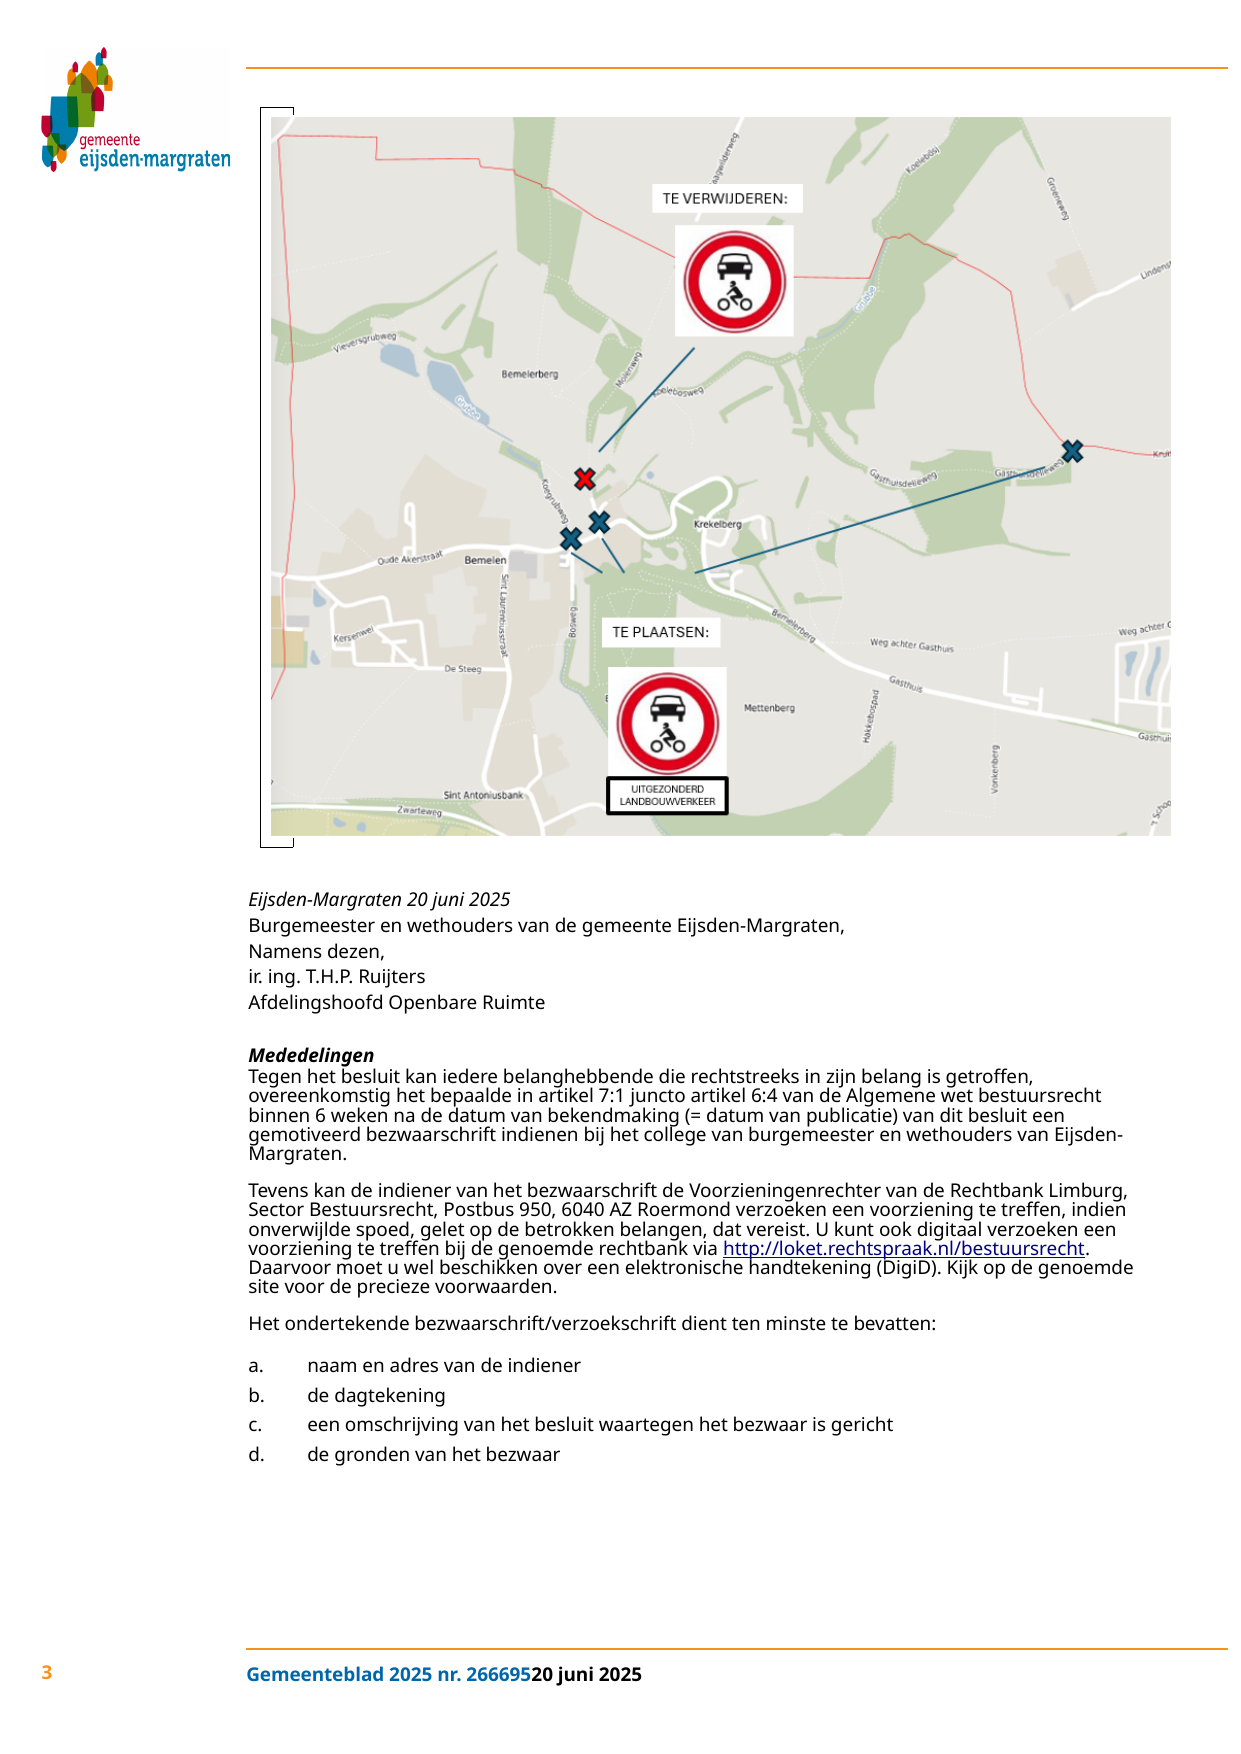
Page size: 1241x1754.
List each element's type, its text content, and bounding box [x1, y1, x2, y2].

text Eijsden-Margraten 20 juni 2025 [248, 886, 1152, 912]
text Tegen het besluit kan iedere belanghebbende die rechtstreeks in zijn belang is getroffen, overeenkomstig het bepaalde in artikel 7:1 juncto artikel 6:4 van de Algemene wet bestuursrecht binnen 6 weken na de datum van bekendmaking (= datum van publicatie) van dit besluit een gemotiveerd bezwaarschrift indienen bij het college van burgemeester en wethouders van Eijsden-Margraten. [248, 1068, 1152, 1164]
picture [268, 115, 1173, 838]
list de dagtekening [248, 1382, 1152, 1408]
text Tevens kan de indiener van het bezwaarschrift de Voorzieningenrechter van de Rechtbank Limburg, Sector Bestuursrecht, Postbus 950, 6040 AZ Roermond verzoeken een voorziening te treffen, indien onverwijlde spoed, gelet op de betrokken belangen, dat vereist. U kunt ook digitaal verzoeken een voorziening te treffen bij de genoemde rechtbank via http://loket.rechtspraak.nl/bestuursrecht. Daarvoor moet u wel beschikken over een elektronische handtekening (DigiD). Kijk op de genoemde site voor de precieze voorwaarden. [248, 1182, 1152, 1298]
list de gronden van het bezwaar [248, 1441, 1152, 1467]
text Burgemeester en wethouders van de gemeente Eijsden-Margraten, [248, 912, 1152, 938]
text Het ondertekende bezwaarschrift/verzoekschrift dient ten minste te bevatten: [248, 1315, 1152, 1335]
text ir. ing. T.H.P. Ruijters [248, 964, 1152, 989]
list een omschrijving van het besluit waartegen het bezwaar is gericht [248, 1412, 1152, 1437]
picture [41, 47, 231, 172]
text Afdelingshoofd Openbare Ruimte [248, 989, 1152, 1015]
text Namens dezen, [248, 938, 1152, 964]
text Mededelingen [248, 1042, 1152, 1068]
list naam en adres van de indiener [248, 1352, 1152, 1378]
